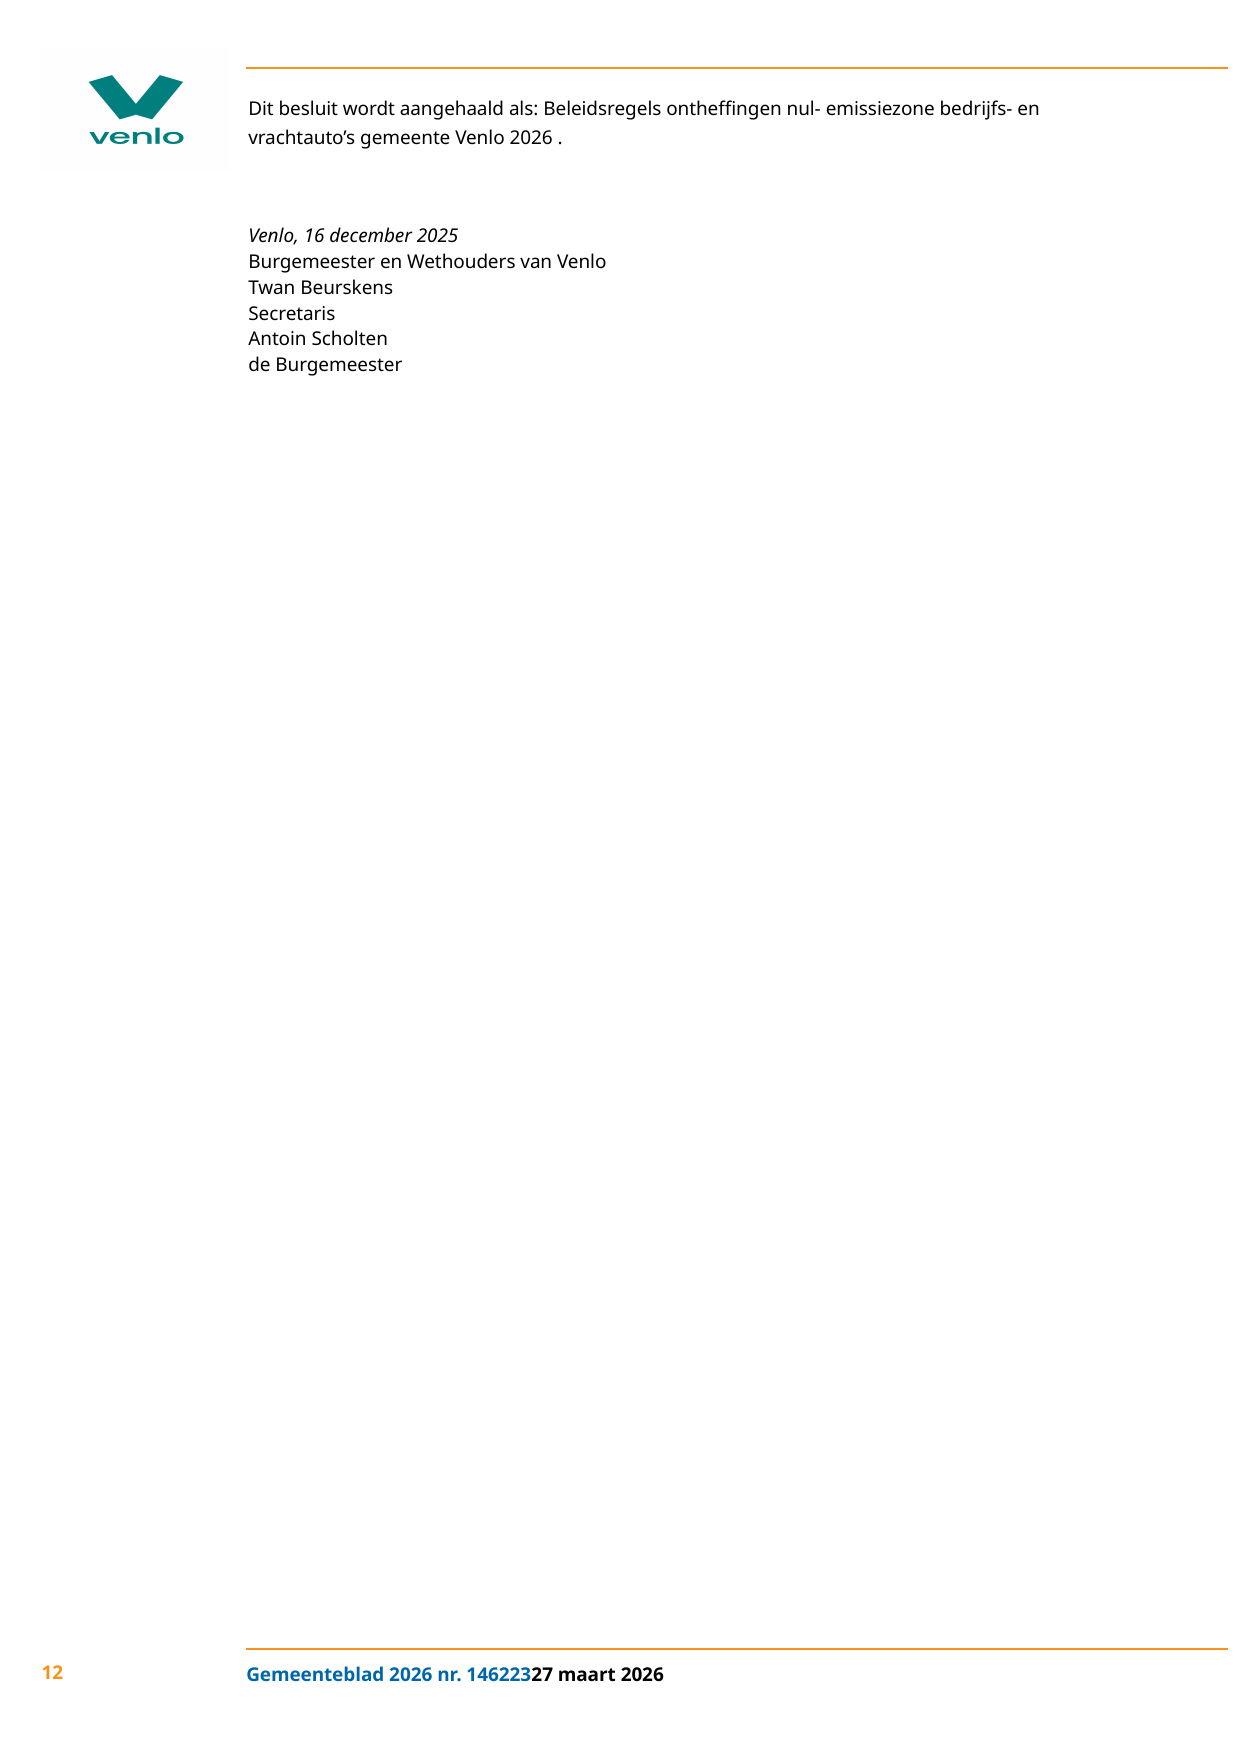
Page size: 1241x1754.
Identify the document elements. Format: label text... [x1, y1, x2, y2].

text Burgemeester en Wethouders van Venlo [248, 248, 1152, 274]
text Twan Beurskens [248, 274, 1152, 300]
text de Burgemeester [248, 351, 1152, 377]
picture [41, 47, 231, 172]
text Secretaris [248, 300, 1152, 326]
text Dit besluit wordt aangehaald als: Beleidsregels ontheffingen nul- emissiezone bedrijfs- en vrachtauto’s gemeente Venlo 2026 . [248, 95, 1152, 150]
text Venlo, 16 december 2025 [248, 223, 1152, 248]
text Antoin Scholten [248, 326, 1152, 351]
